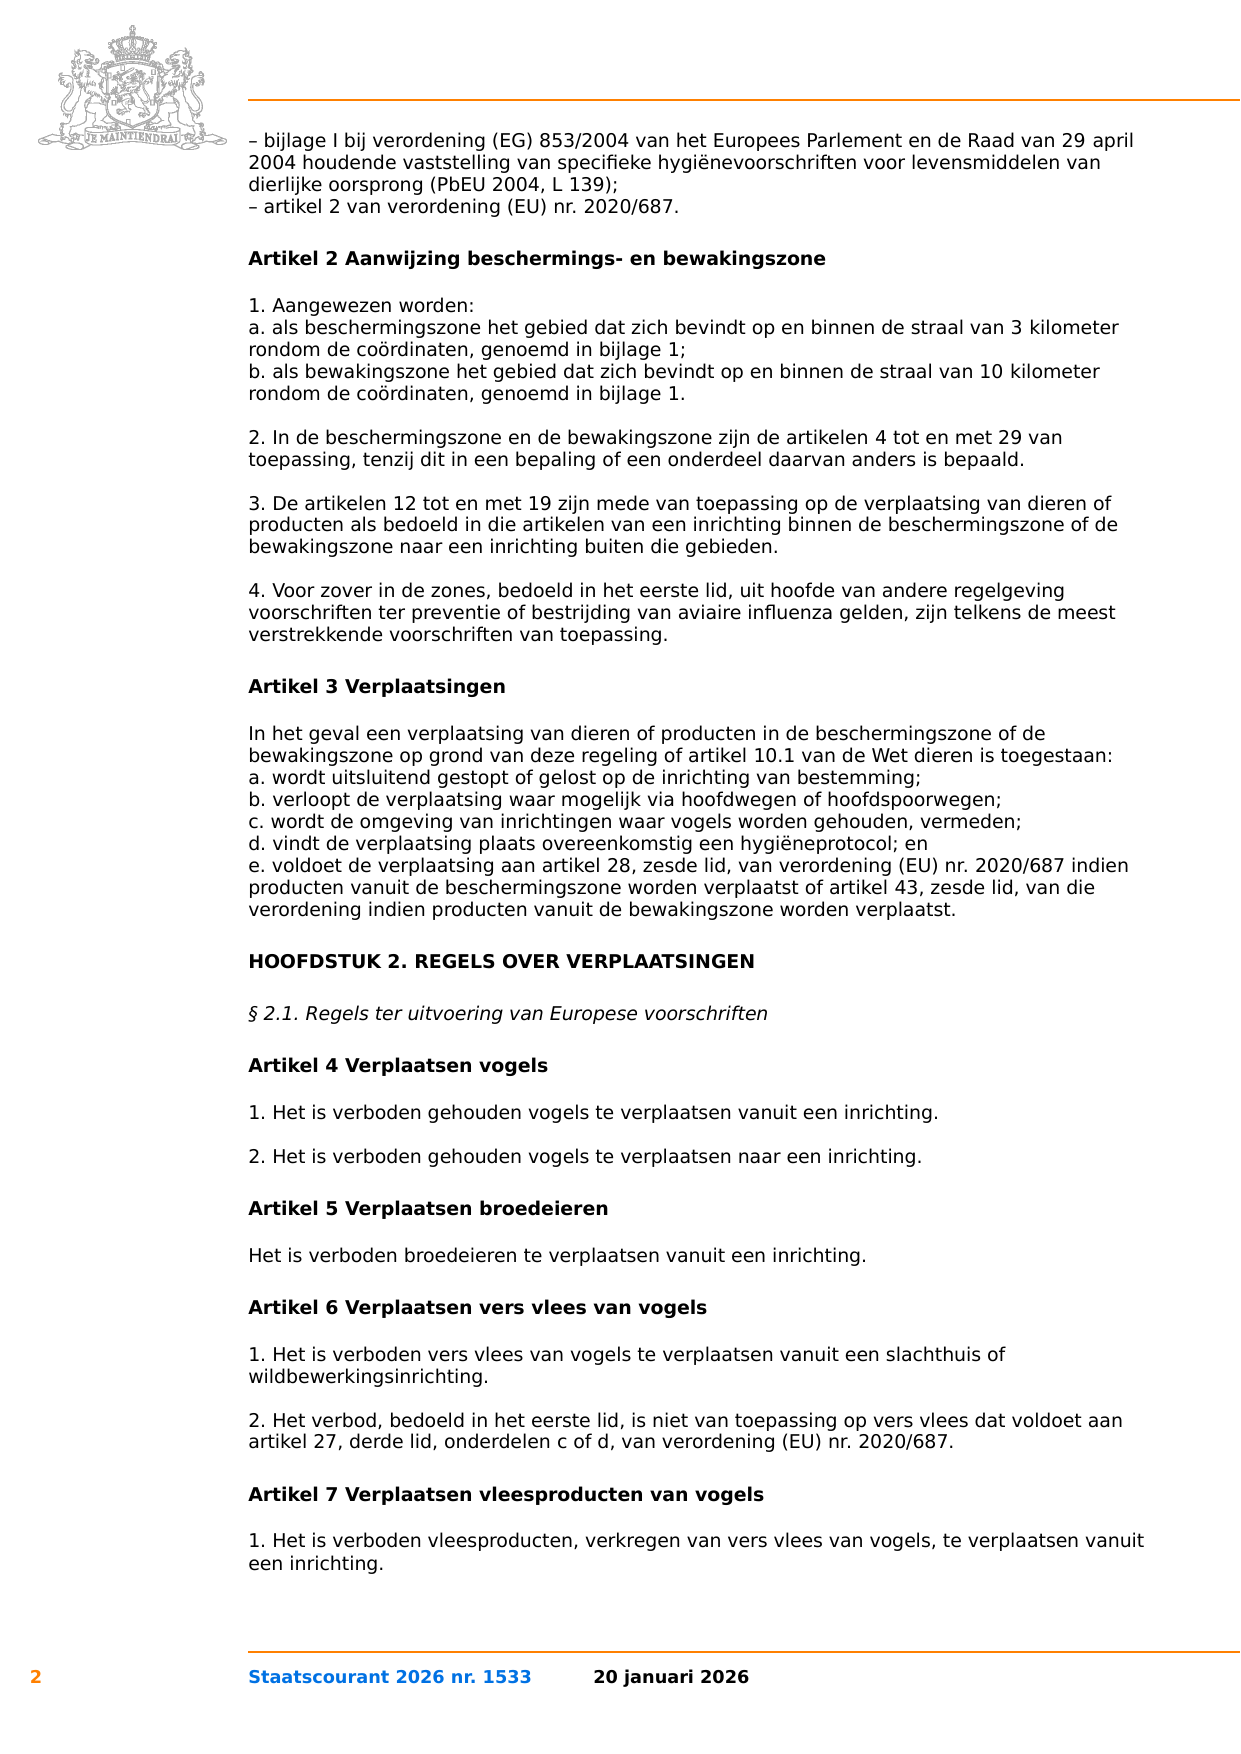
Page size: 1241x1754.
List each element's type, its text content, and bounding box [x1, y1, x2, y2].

text a. wordt uitsluitend gestopt of gelost op de inrichting van bestemming; [248, 767, 1163, 789]
subtitle HOOFDSTUK 2. REGELS OVER VERPLAATSINGEN [248, 951, 1163, 973]
text 2. In de beschermingszone en de bewakingszone zijn de artikelen 4 tot en met 29 van toepassing, tenzij dit in een bepaling of een onderdeel daarvan anders is bepaald. [248, 427, 1163, 471]
text 4. Voor zover in de zones, bedoeld in het eerste lid, uit hoofde van andere regelgeving voorschriften ter preventie of bestrijding van aviaire influenza gelden, zijn telkens de meest verstrekkende voorschriften van toepassing. [248, 580, 1163, 646]
text Het is verboden broedeieren te verplaatsen vanuit een inrichting. [248, 1245, 1163, 1267]
subtitle Artikel 3 Verplaatsingen [248, 676, 1163, 698]
subtitle Artikel 7 Verplaatsen vleesproducten van vogels [248, 1483, 1163, 1505]
text 2. Het is verboden gehouden vogels te verplaatsen naar een inrichting. [248, 1146, 1163, 1168]
text 1. Het is verboden vers vlees van vogels te verplaatsen vanuit een slachthuis of wildbewerkingsinrichting. [248, 1344, 1163, 1388]
text 1. Het is verboden vleesproducten, verkregen van vers vlees van vogels, te verplaatsen vanuit een inrichting. [248, 1530, 1163, 1574]
subtitle Artikel 4 Verplaatsen vogels [248, 1055, 1163, 1077]
text – bijlage I bij verordening (EG) 853/2004 van het Europees Parlement en de Raad van 29 april 2004 houdende vaststelling van specifieke hygiënevoorschriften voor levensmiddelen van dierlijke oorsprong (PbEU 2004, L 139); [248, 130, 1163, 196]
subtitle § 2.1. Regels ter uitvoering van Europese voorschriften [248, 1003, 1163, 1025]
text – artikel 2 van verordening (EU) nr. 2020/687. [248, 196, 1163, 218]
subtitle Artikel 6 Verplaatsen vers vlees van vogels [248, 1297, 1163, 1319]
text 3. De artikelen 12 tot en met 19 zijn mede van toepassing op de verplaatsing van dieren of producten als bedoeld in die artikelen van een inrichting binnen de beschermingszone of de bewakingszone naar een inrichting buiten die gebieden. [248, 492, 1163, 558]
text a. als beschermingszone het gebied dat zich bevindt op en binnen de straal van 3 kilometer rondom de coördinaten, genoemd in bijlage 1; [248, 317, 1163, 361]
text b. als bewakingszone het gebied dat zich bevindt op en binnen de straal van 10 kilometer rondom de coördinaten, genoemd in bijlage 1. [248, 361, 1163, 405]
text 1. Aangewezen worden: [248, 295, 1163, 317]
text d. vindt de verplaatsing plaats overeenkomstig een hygiëneprotocol; en [248, 833, 1163, 855]
picture [38, 25, 227, 150]
text In het geval een verplaatsing van dieren of producten in de beschermingszone of de bewakingszone op grond van deze regeling of artikel 10.1 van de Wet dieren is toegestaan: [248, 723, 1163, 767]
text c. wordt de omgeving van inrichtingen waar vogels worden gehouden, vermeden; [248, 811, 1163, 833]
subtitle Artikel 2 Aanwijzing beschermings- en bewakingszone [248, 248, 1163, 270]
text 2. Het verbod, bedoeld in het eerste lid, is niet van toepassing op vers vlees dat voldoet aan artikel 27, derde lid, onderdelen c of d, van verordening (EU) nr. 2020/687. [248, 1409, 1163, 1453]
text b. verloopt de verplaatsing waar mogelijk via hoofdwegen of hoofdspoorwegen; [248, 789, 1163, 811]
subtitle Artikel 5 Verplaatsen broedeieren [248, 1198, 1163, 1220]
text 1. Het is verboden gehouden vogels te verplaatsen vanuit een inrichting. [248, 1102, 1163, 1124]
text e. voldoet de verplaatsing aan artikel 28, zesde lid, van verordening (EU) nr. 2020/687 indien producten vanuit de beschermingszone worden verplaatst of artikel 43, zesde lid, van die verordening indien producten vanuit de bewakingszone worden verplaatst. [248, 855, 1163, 921]
